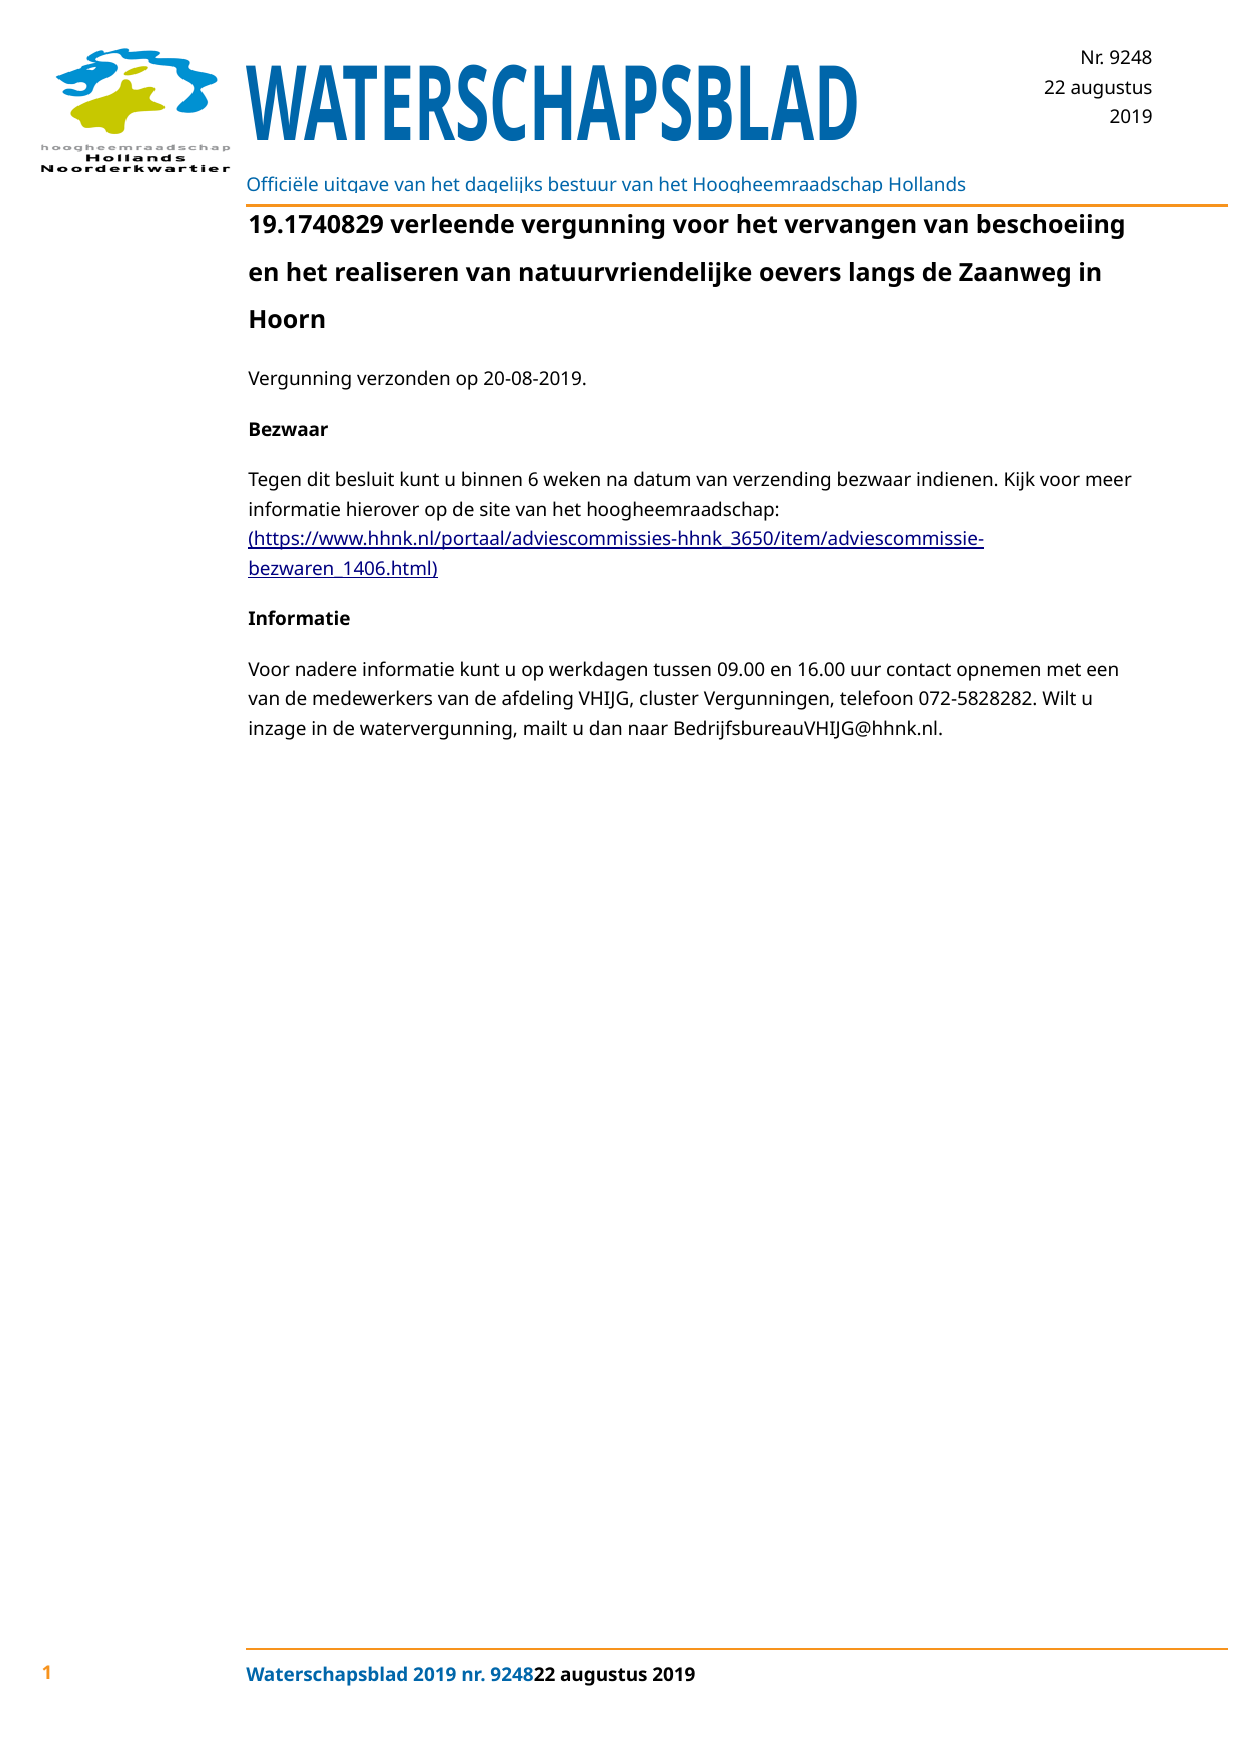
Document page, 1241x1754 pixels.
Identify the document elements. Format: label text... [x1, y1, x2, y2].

text 19.1740829 verleende vergunning voor het vervangen van beschoeiing en het realiseren van natuurvriendelijke oevers langs de Zaanweg in Hoorn [248, 207, 1152, 336]
text Bezwaar [248, 416, 1152, 442]
text Informatie [248, 606, 1152, 631]
text Voor nadere informatie kunt u op werkdagen tussen 09.00 en 16.00 uur contact opnemen met een van de medewerkers van de afdeling VHIJG, cluster Vergunningen, telefoon 072-5828282. Wilt u inzage in de watervergunning, mailt u dan naar BedrijfsbureauVHIJG@hhnk.nl. [248, 656, 1152, 741]
text Tegen dit besluit kunt u binnen 6 weken na datum van verzending bezwaar indienen. Kijk voor meer informatie hierover op de site van het hoogheemraadschap: (https://www.hhnk.nl/portaal/adviescommissies-hhnk_3650/item/adviescommissie-bezwaren_1406.html) [248, 466, 1152, 581]
text Vergunning verzonden op 20-08-2019. [248, 366, 1152, 391]
picture [41, 47, 231, 172]
